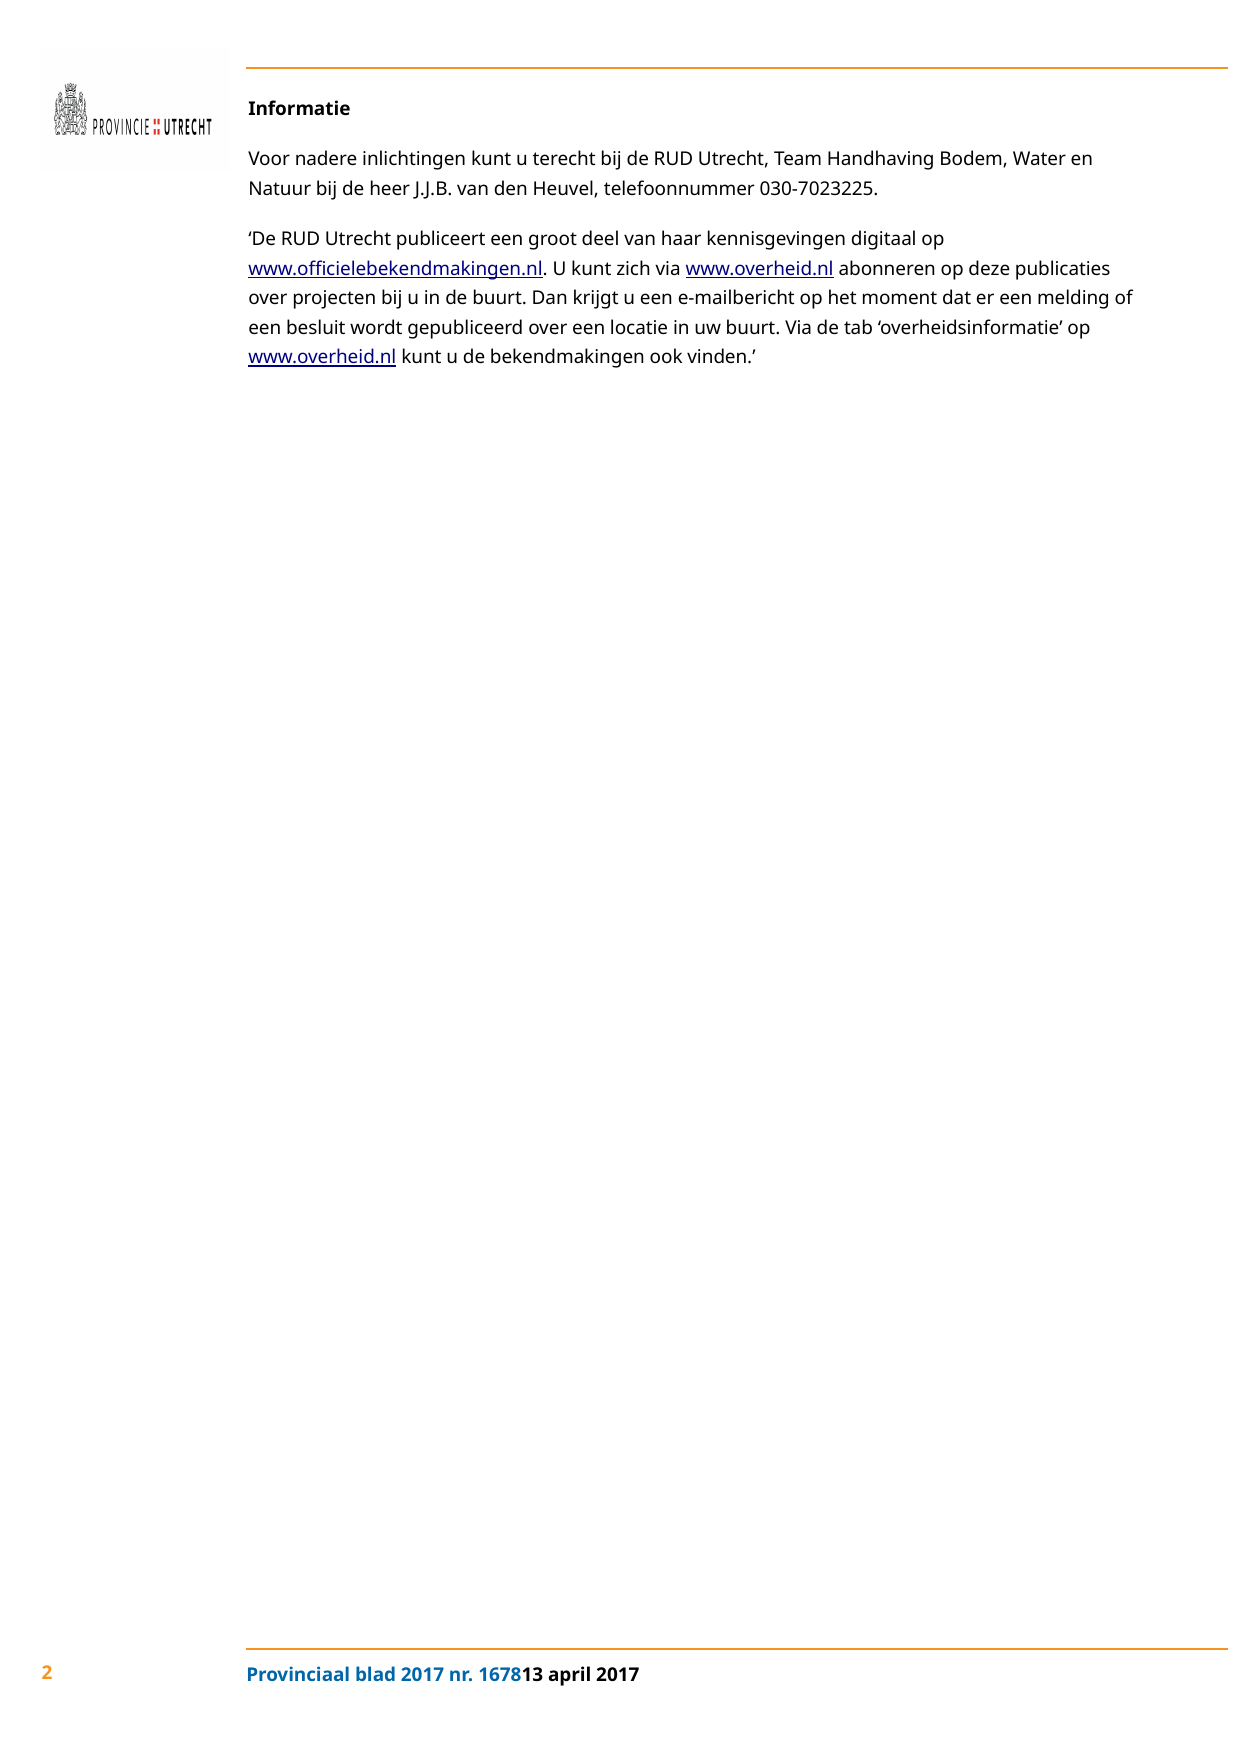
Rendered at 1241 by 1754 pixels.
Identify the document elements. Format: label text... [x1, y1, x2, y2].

text ‘De RUD Utrecht publiceert een groot deel van haar kennisgevingen digitaal op www.officielebekendmakingen.nl. U kunt zich via www.overheid.nl abonneren op deze publicaties over projecten bij u in de buurt. Dan krijgt u een e-mailbericht op het moment dat er een melding of een besluit wordt gepubliceerd over een locatie in uw buurt. Via de tab ‘overheidsinformatie’ op www.overheid.nl kunt u de bekendmakingen ook vinden.’ [248, 225, 1152, 369]
text Voor nadere inlichtingen kunt u terecht bij de RUD Utrecht, Team Handhaving Bodem, Water en Natuur bij de heer J.J.B. van den Heuvel, telefoonnummer 030-7023225. [248, 145, 1152, 201]
picture [41, 47, 231, 172]
text Informatie [248, 95, 1152, 121]
